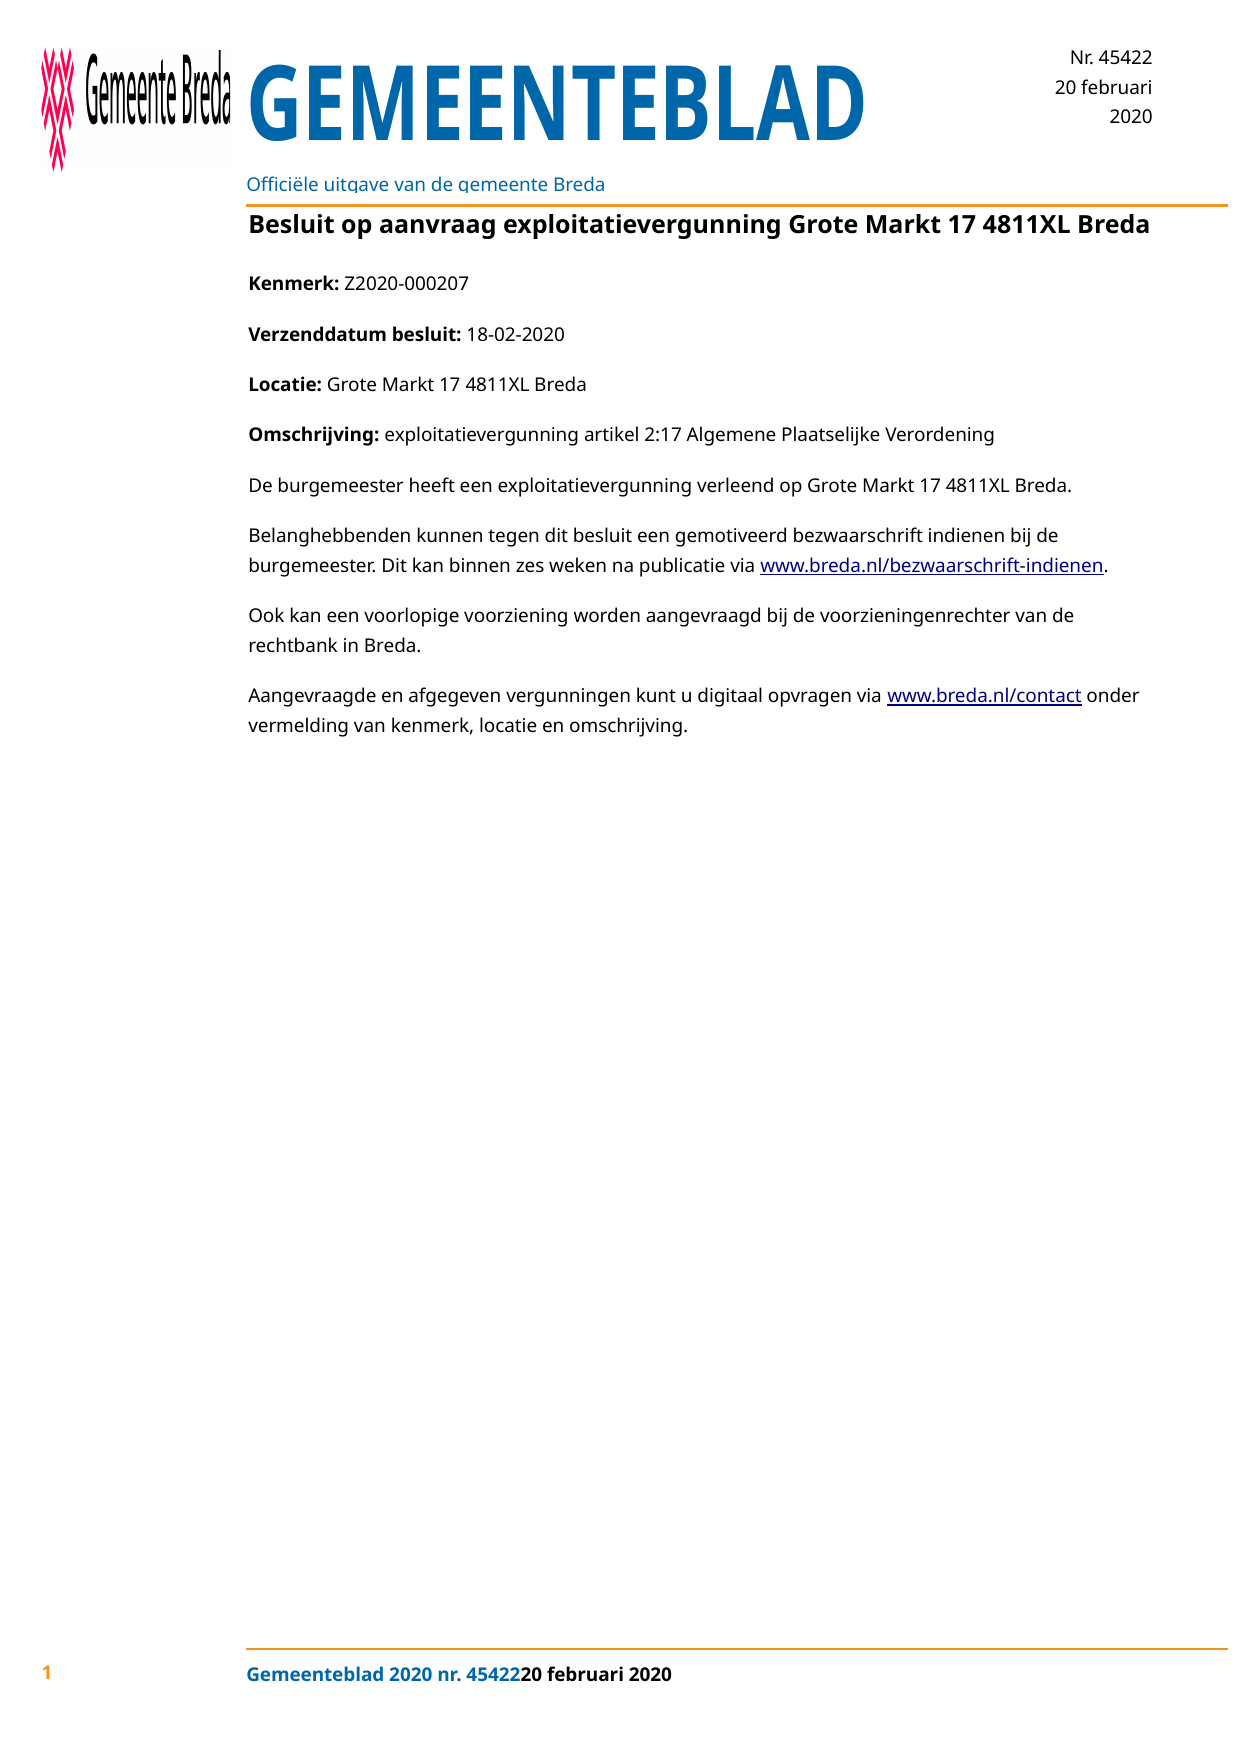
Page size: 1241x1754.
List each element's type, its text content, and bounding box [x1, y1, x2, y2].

text De burgemeester heeft een exploitatievergunning verleend op Grote Markt 17 4811XL Breda. [248, 472, 1152, 498]
text Omschrijving: exploitatievergunning artikel 2:17 Algemene Plaatselijke Verordening [248, 422, 1152, 447]
text Belanghebbenden kunnen tegen dit besluit een gemotiveerd bezwaarschrift indienen bij de burgemeester. Dit kan binnen zes weken na publicatie via www.breda.nl/bezwaarschrift-indienen. [248, 522, 1152, 578]
text Locatie: Grote Markt 17 4811XL Breda [248, 371, 1152, 397]
picture [41, 47, 231, 172]
text Kenmerk: Z2020-000207 [248, 270, 1152, 296]
text Ook kan een voorlopige voorziening worden aangevraagd bij de voorzieningenrechter van de rechtbank in Breda. [248, 602, 1152, 658]
text Besluit op aanvraag exploitatievergunning Grote Markt 17 4811XL Breda [248, 207, 1152, 241]
text Verzenddatum besluit: 18-02-2020 [248, 321, 1152, 346]
text Aangevraagde en afgegeven vergunningen kunt u digitaal opvragen via www.breda.nl/contact onder vermelding van kenmerk, locatie en omschrijving. [248, 682, 1152, 738]
